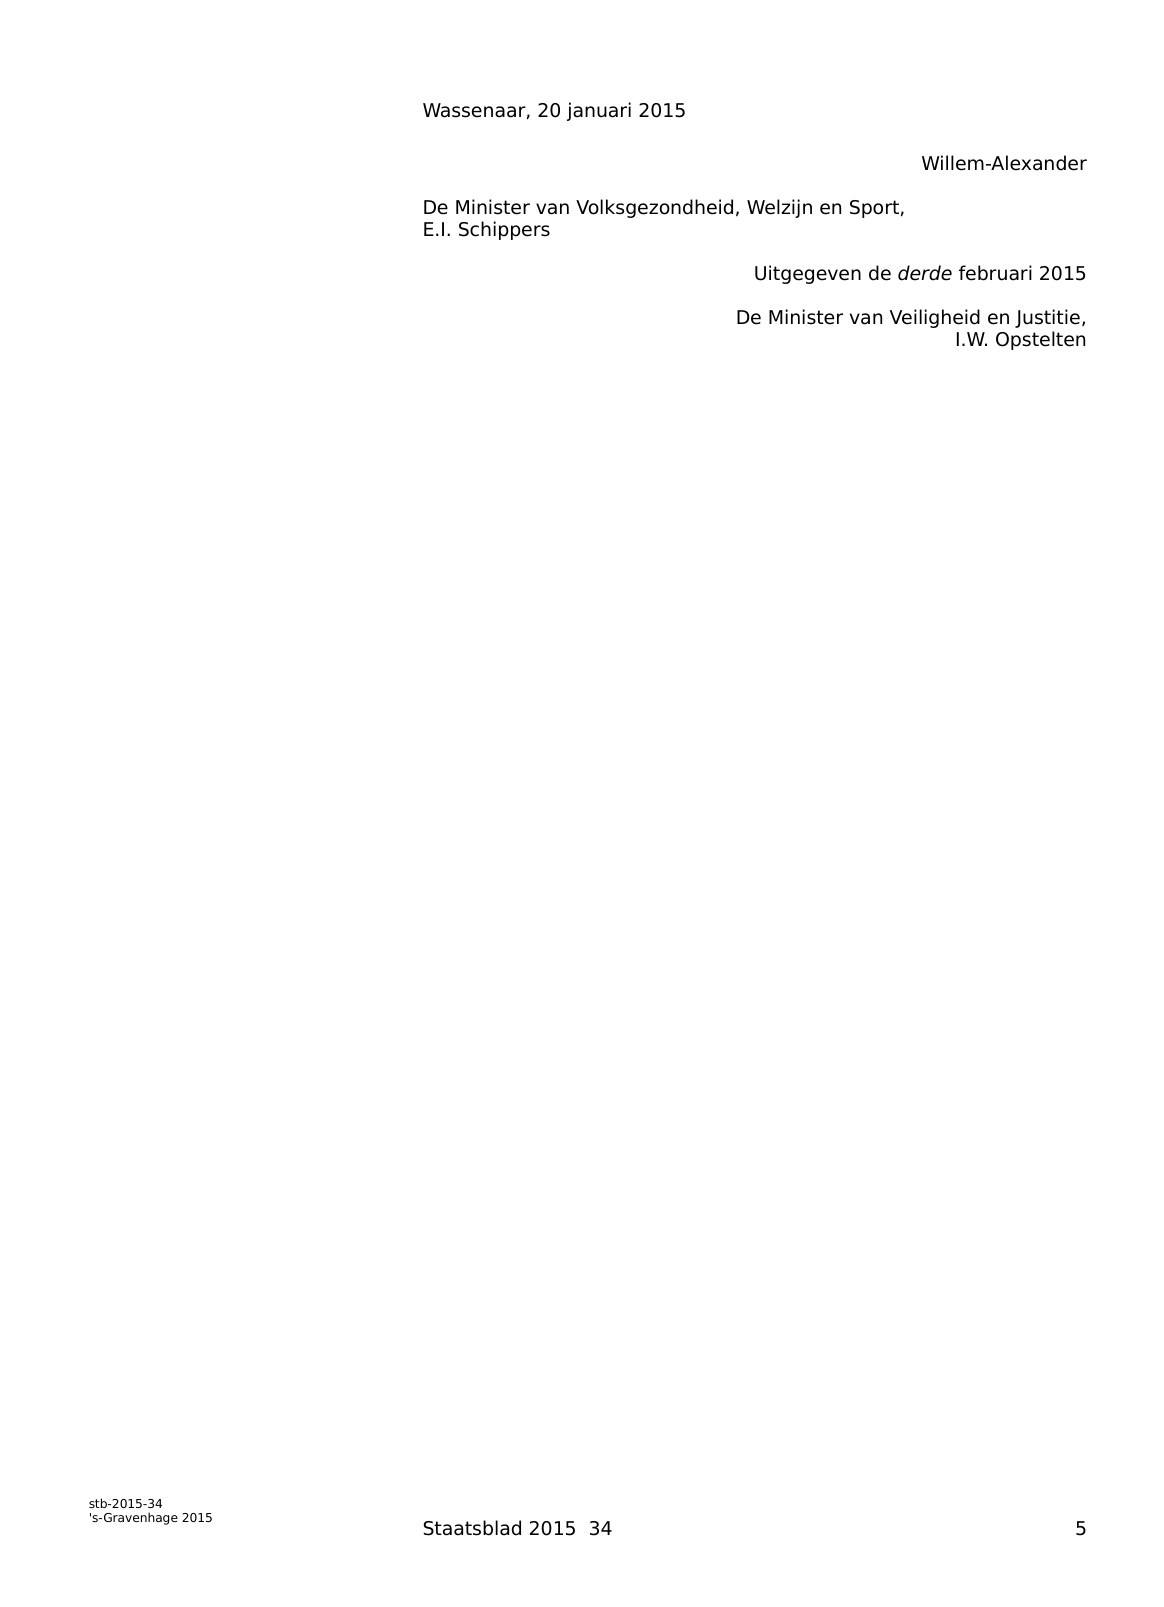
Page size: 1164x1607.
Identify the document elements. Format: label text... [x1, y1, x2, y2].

text Wassenaar, 20 januari 2015 [422, 100, 1087, 122]
text stb-2015-34 [88, 1497, 323, 1511]
text Willem-Alexander [422, 152, 1087, 174]
text De Minister van Veiligheid en Justitie, I.W. Opstelten [422, 307, 1087, 351]
text De Minister van Volksgezondheid, Welzijn en Sport, E.I. Schippers [422, 197, 1087, 241]
text Uitgegeven de derde februari 2015 [422, 263, 1087, 285]
text 's-Gravenhage 2015 [88, 1511, 323, 1525]
